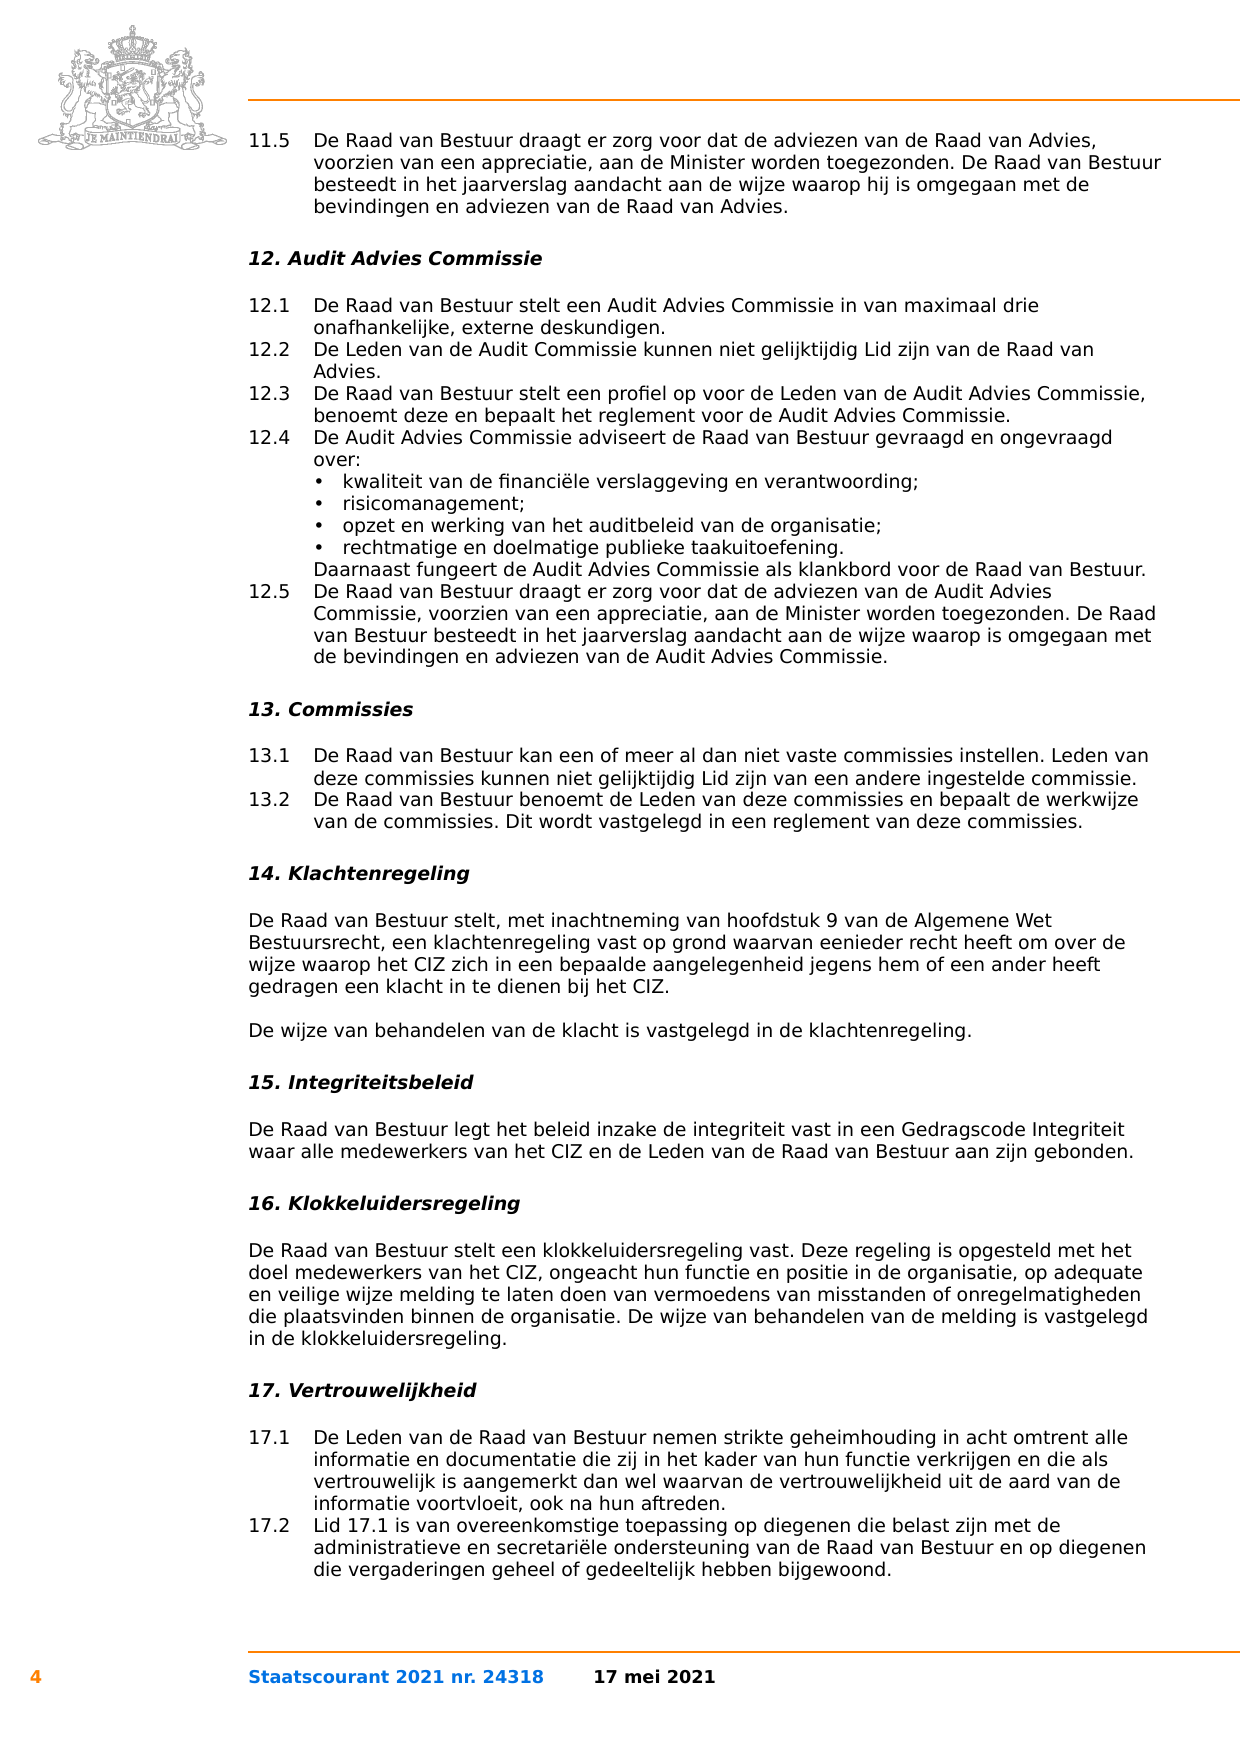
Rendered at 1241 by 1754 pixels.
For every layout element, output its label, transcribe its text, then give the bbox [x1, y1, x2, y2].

subtitle 13. Commissies [248, 698, 1163, 720]
subtitle 12. Audit Advies Commissie [248, 248, 1163, 270]
text De wijze van behandelen van de klacht is vastgelegd in de klachtenregeling. [248, 1020, 1163, 1042]
text 12.4 De Audit Advies Commissie adviseert de Raad van Bestuur gevraagd en ongevraagd over: [248, 427, 1163, 471]
text 12.2 De Leden van de Audit Commissie kunnen niet gelijktijdig Lid zijn van de Raad van Advies. [248, 339, 1163, 383]
text De Raad van Bestuur legt het beleid inzake de integriteit vast in een Gedragscode Integriteit waar alle medewerkers van het CIZ en de Leden van de Raad van Bestuur aan zijn gebonden. [248, 1119, 1163, 1163]
subtitle 15. Integriteitsbeleid [248, 1072, 1163, 1094]
text 17.2 Lid 17.1 is van overeenkomstige toepassing op diegenen die belast zijn met de administratieve en secretariële ondersteuning van de Raad van Bestuur en op diegenen die vergaderingen geheel of gedeeltelijk hebben bijgewoond. [248, 1515, 1163, 1581]
subtitle 17. Vertrouwelijkheid [248, 1380, 1163, 1402]
text De Raad van Bestuur stelt, met inachtneming van hoofdstuk 9 van de Algemene Wet Bestuursrecht, een klachtenregeling vast op grond waarvan eenieder recht heeft om over de wijze waarop het CIZ zich in een bepaalde aangelegenheid jegens hem of een ander heeft gedragen een klacht in te dienen bij het CIZ. [248, 910, 1163, 998]
text 11.5 De Raad van Bestuur draagt er zorg voor dat de adviezen van de Raad van Advies, voorzien van een appreciatie, aan de Minister worden toegezonden. De Raad van Bestuur besteedt in het jaarverslag aandacht aan de wijze waarop hij is omgegaan met de bevindingen en adviezen van de Raad van Advies. [248, 130, 1163, 218]
text • kwaliteit van de financiële verslaggeving en verantwoording; [313, 471, 1163, 493]
subtitle 14. Klachtenregeling [248, 863, 1163, 885]
text • opzet en werking van het auditbeleid van de organisatie; [313, 514, 1163, 537]
text 12.1 De Raad van Bestuur stelt een Audit Advies Commissie in van maximaal drie onafhankelijke, externe deskundigen. [248, 295, 1163, 339]
subtitle 16. Klokkeluidersregeling [248, 1193, 1163, 1215]
text • risicomanagement; [313, 493, 1163, 514]
text 17.1 De Leden van de Raad van Bestuur nemen strikte geheimhouding in acht omtrent alle informatie en documentatie die zij in het kader van hun functie verkrijgen en die als vertrouwelijk is aangemerkt dan wel waarvan de vertrouwelijkheid uit de aard van de informatie voortvloeit, ook na hun aftreden. [248, 1427, 1163, 1515]
text De Raad van Bestuur stelt een klokkeluidersregeling vast. Deze regeling is opgesteld met het doel medewerkers van het CIZ, ongeacht hun functie en positie in de organisatie, op adequate en veilige wijze melding te laten doen van vermoedens van misstanden of onregelmatigheden die plaatsvinden binnen de organisatie. De wijze van behandelen van de melding is vastgelegd in de klokkeluidersregeling. [248, 1240, 1163, 1350]
text Daarnaast fungeert de Audit Advies Commissie als klankbord voor de Raad van Bestuur. [313, 558, 1163, 581]
text 13.1 De Raad van Bestuur kan een of meer al dan niet vaste commissies instellen. Leden van deze commissies kunnen niet gelijktijdig Lid zijn van een andere ingestelde commissie. [248, 745, 1163, 789]
picture [38, 25, 227, 150]
text 13.2 De Raad van Bestuur benoemt de Leden van deze commissies en bepaalt de werkwijze van de commissies. Dit wordt vastgelegd in een reglement van deze commissies. [248, 789, 1163, 833]
text 12.3 De Raad van Bestuur stelt een profiel op voor de Leden van de Audit Advies Commissie, benoemt deze en bepaalt het reglement voor de Audit Advies Commissie. [248, 383, 1163, 427]
text • rechtmatige en doelmatige publieke taakuitoefening. [313, 537, 1163, 558]
text 12.5 De Raad van Bestuur draagt er zorg voor dat de adviezen van de Audit Advies Commissie, voorzien van een appreciatie, aan de Minister worden toegezonden. De Raad van Bestuur besteedt in het jaarverslag aandacht aan de wijze waarop is omgegaan met de bevindingen en adviezen van de Audit Advies Commissie. [248, 581, 1163, 668]
